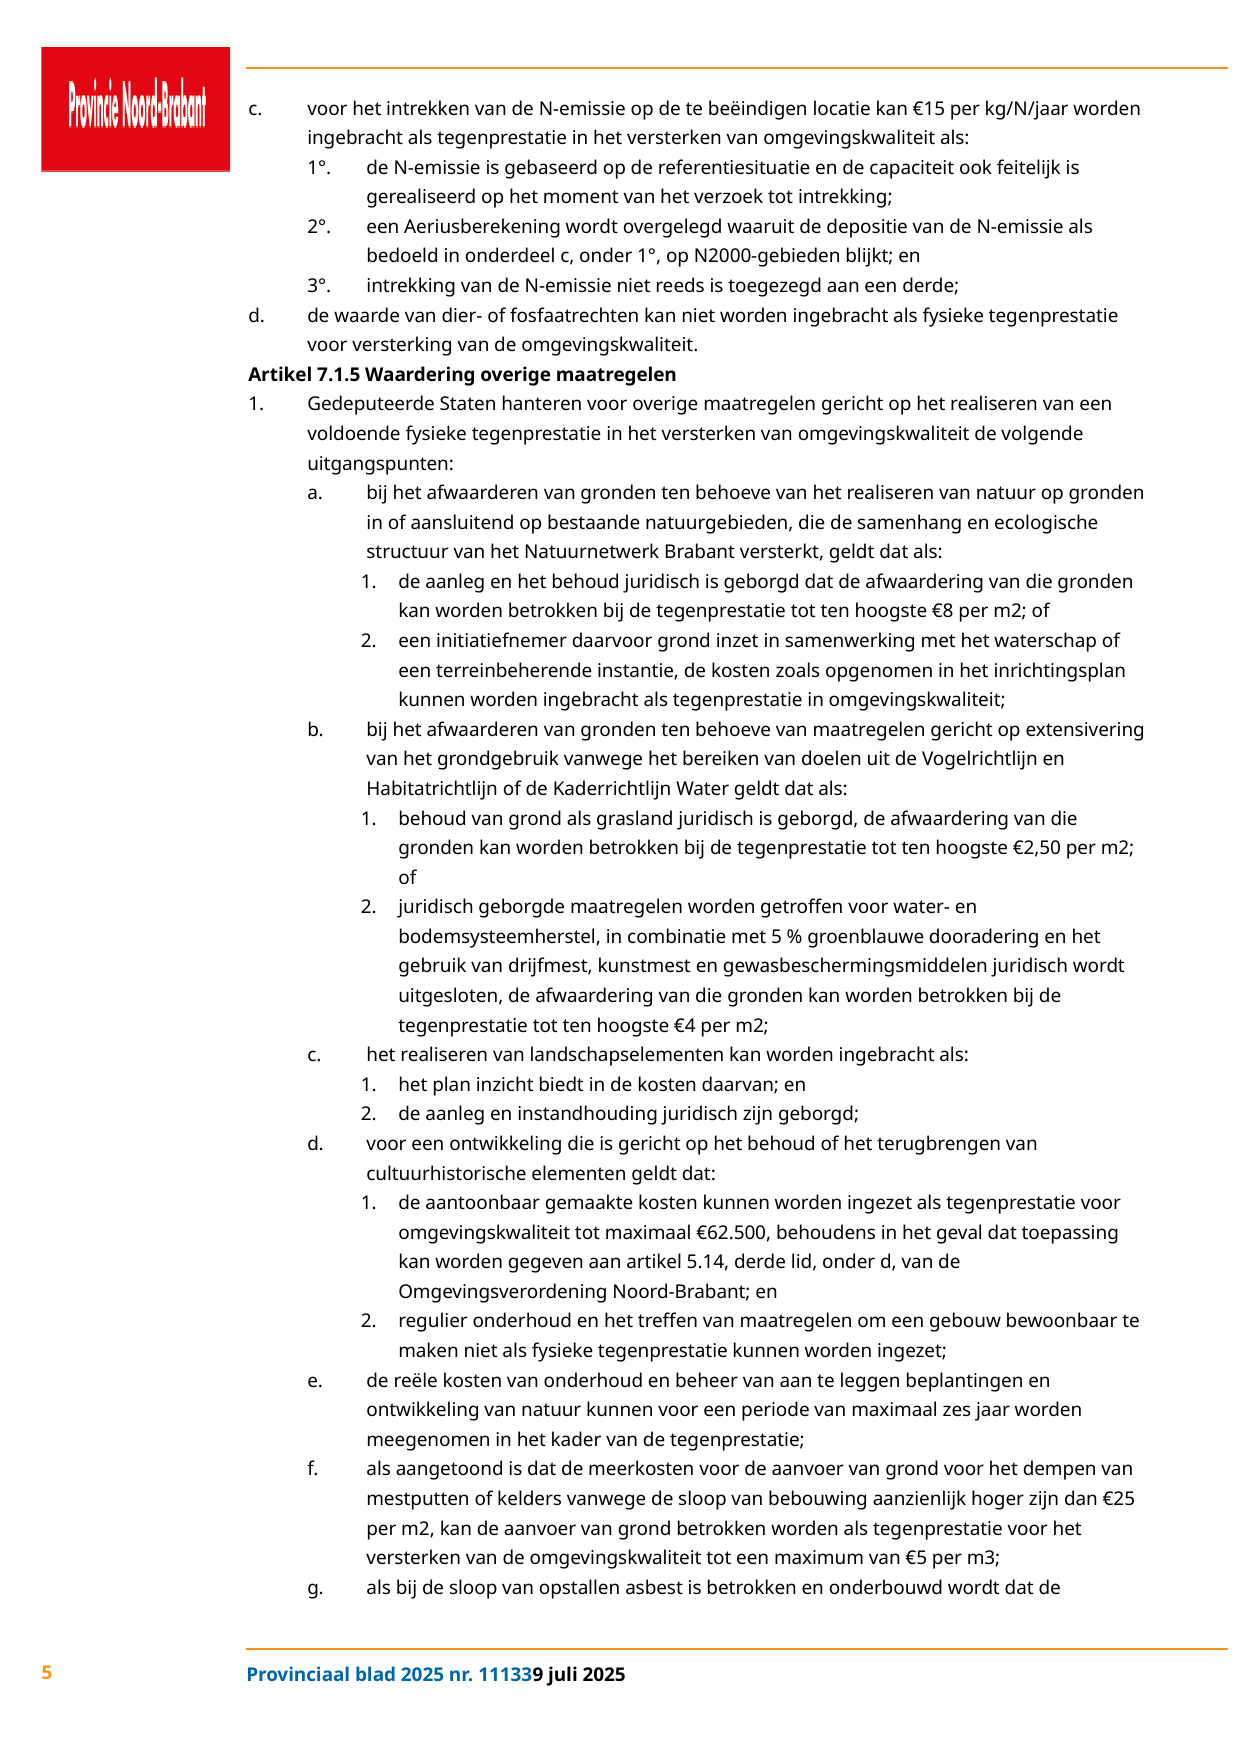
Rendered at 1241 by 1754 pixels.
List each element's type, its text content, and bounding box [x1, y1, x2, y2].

list de N-emissie is gebaseerd op de referentiesituatie en de capaciteit ook feitelijk is gerealiseerd op het moment van het verzoek tot intrekking; [307, 154, 1152, 209]
list een initiatiefnemer daarvoor grond inzet in samenwerking met het waterschap of een terreinbeherende instantie, de kosten zoals opgenomen in het inrichtingsplan kunnen worden ingebracht als tegenprestatie in omgevingskwaliteit; [361, 627, 1152, 712]
list de aanleg en het behoud juridisch is geborgd dat de afwaardering van die gronden kan worden betrokken bij de tegenprestatie tot ten hoogste €8 per m2; of [361, 568, 1152, 623]
list de aanleg en instandhouding juridisch zijn geborgd; [361, 1101, 1152, 1126]
list als aangetoond is dat de meerkosten voor de aanvoer van grond voor het dempen van mestputten of kelders vanwege de sloop van bebouwing aanzienlijk hoger zijn dan €25 per m2, kan de aanvoer van grond betrokken worden als tegenprestatie voor het versterken van de omgevingskwaliteit tot een maximum van €5 per m3; [307, 1456, 1152, 1570]
list regulier onderhoud en het treffen van maatregelen om een gebouw bewoonbaar te maken niet als fysieke tegenprestatie kunnen worden ingezet; [361, 1308, 1152, 1363]
text Artikel 7.1.5 Waardering overige maatregelen [248, 361, 1152, 387]
list de reële kosten van onderhoud en beheer van aan te leggen beplantingen en ontwikkeling van natuur kunnen voor een periode van maximaal zes jaar worden meegenomen in het kader van de tegenprestatie; [307, 1367, 1152, 1452]
list de waarde van dier- of fosfaatrechten kan niet worden ingebracht als fysieke tegenprestatie voor versterking van de omgevingskwaliteit. [248, 302, 1152, 357]
list de aantoonbaar gemaakte kosten kunnen worden ingezet als tegenprestatie voor omgevingskwaliteit tot maximaal €62.500, behoudens in het geval dat toepassing kan worden gegeven aan artikel 5.14, derde lid, onder d, van de Omgevingsverordening Noord-Brabant; en [361, 1189, 1152, 1304]
list als bij de sloop van opstallen asbest is betrokken en onderbouwd wordt dat de [307, 1574, 1152, 1600]
list bij het afwaarderen van gronden ten behoeve van het realiseren van natuur op gronden in of aansluitend op bestaande natuurgebieden, die de samenhang en ecologische structuur van het Natuurnetwerk Brabant versterkt, geldt dat als: [307, 479, 1152, 564]
list het plan inzicht biedt in de kosten daarvan; en [361, 1071, 1152, 1097]
list juridisch geborgde maatregelen worden getroffen voor water- en bodemsysteemherstel, in combinatie met 5 % groenblauwe dooradering en het gebruik van drijfmest, kunstmest en gewasbeschermingsmiddelen juridisch wordt uitgesloten, de afwaardering van die gronden kan worden betrokken bij de tegenprestatie tot ten hoogste €4 per m2; [361, 893, 1152, 1038]
list Gedeputeerde Staten hanteren voor overige maatregelen gericht op het realiseren van een voldoende fysieke tegenprestatie in het versterken van omgevingskwaliteit de volgende uitgangspunten: [248, 391, 1152, 476]
picture [41, 47, 231, 172]
list intrekking van de N-emissie niet reeds is toegezegd aan een derde; [307, 272, 1152, 298]
list behoud van grond als grasland juridisch is geborgd, de afwaardering van die gronden kan worden betrokken bij de tegenprestatie tot ten hoogste €2,50 per m2; of [361, 805, 1152, 890]
list bij het afwaarderen van gronden ten behoeve van maatregelen gericht op extensivering van het grondgebruik vanwege het bereiken van doelen uit de Vogelrichtlijn en Habitatrichtlijn of de Kaderrichtlijn Water geldt dat als: [307, 716, 1152, 801]
list voor het intrekken van de N-emissie op de te beëindigen locatie kan €15 per kg/N/jaar worden ingebracht als tegenprestatie in het versterken van omgevingskwaliteit als: [248, 95, 1152, 150]
list een Aeriusberekening wordt overgelegd waaruit de depositie van de N-emissie als bedoeld in onderdeel c, onder 1°, op N2000-gebieden blijkt; en [307, 213, 1152, 268]
list voor een ontwikkeling die is gericht op het behoud of het terugbrengen van cultuurhistorische elementen geldt dat: [307, 1130, 1152, 1186]
list het realiseren van landschapselementen kan worden ingebracht als: [307, 1041, 1152, 1067]
